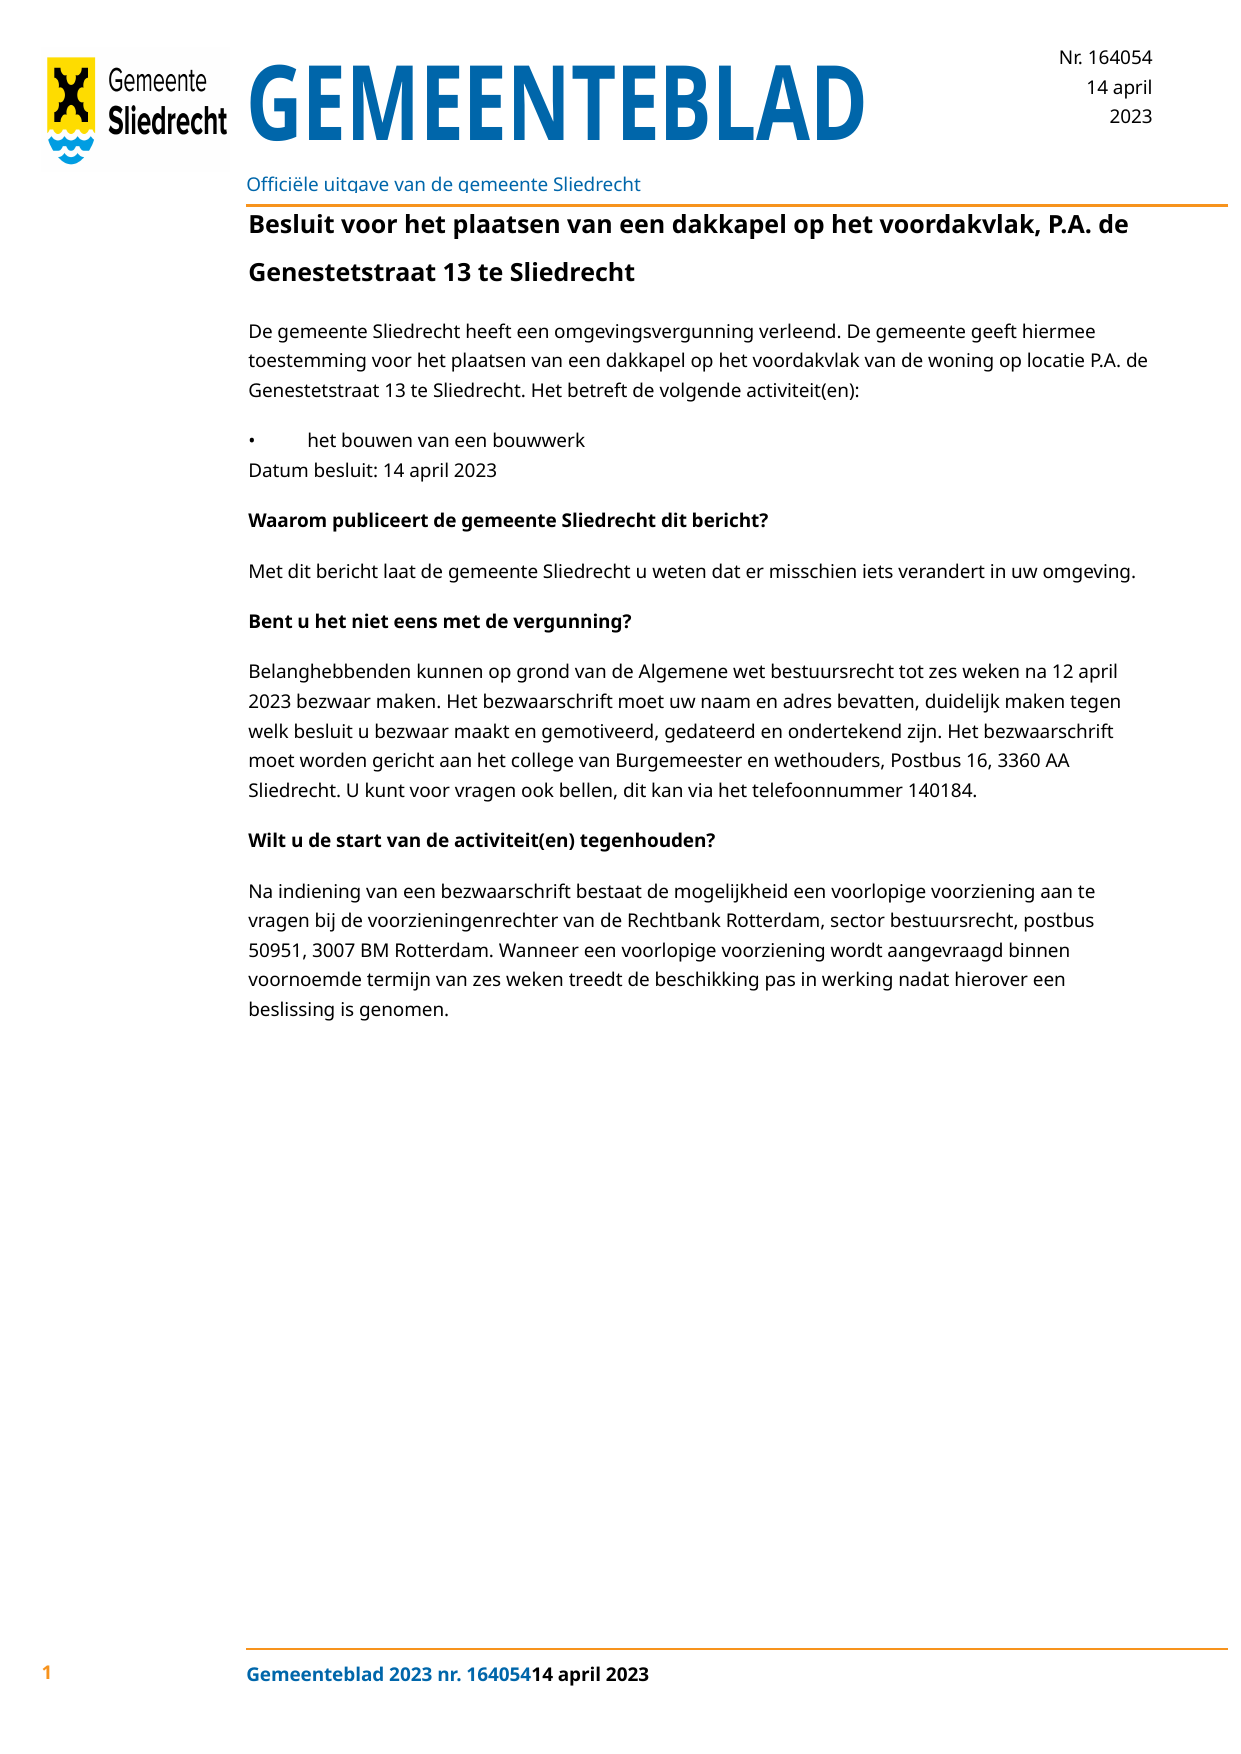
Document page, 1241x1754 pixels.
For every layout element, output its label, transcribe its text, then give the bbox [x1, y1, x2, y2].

text Bent u het niet eens met de vergunning? [248, 608, 1152, 634]
text Waarom publiceert de gemeente Sliedrecht dit bericht? [248, 507, 1152, 533]
text Met dit bericht laat de gemeente Sliedrecht u weten dat er misschien iets verandert in uw omgeving. [248, 558, 1152, 584]
text Belanghebbenden kunnen op grond van de Algemene wet bestuursrecht tot zes weken na 12 april 2023 bezwaar maken. Het bezwaarschrift moet uw naam en adres bevatten, duidelijk maken tegen welk besluit u bezwaar maakt en gemotiveerd, gedateerd en ondertekend zijn. Het bezwaarschrift moet worden gericht aan het college van Burgemeester en wethouders, Postbus 16, 3360 AA Sliedrecht. U kunt voor vragen ook bellen, dit kan via het telefoonnummer 140184. [248, 659, 1152, 803]
text Besluit voor het plaatsen van een dakkapel op het voordakvlak, P.A. de Genestetstraat 13 te Sliedrecht [248, 207, 1152, 288]
list het bouwen van een bouwwerk [248, 427, 1152, 453]
text De gemeente Sliedrecht heeft een omgevingsvergunning verleend. De gemeente geeft hiermee toestemming voor het plaatsen van een dakkapel op het voordakvlak van de woning op locatie P.A. de Genestetstraat 13 te Sliedrecht. Het betreft de volgende activiteit(en): [248, 318, 1152, 403]
text Wilt u de start van de activiteit(en) tegenhouden? [248, 827, 1152, 853]
picture [41, 47, 231, 172]
text Na indiening van een bezwaarschrift bestaat de mogelijkheid een voorlopige voorziening aan te vragen bij de voorzieningenrechter van de Rechtbank Rotterdam, sector bestuursrecht, postbus 50951, 3007 BM Rotterdam. Wanneer een voorlopige voorziening wordt aangevraagd binnen voornoemde termijn van zes weken treedt de beschikking pas in werking nadat hierover een beslissing is genomen. [248, 878, 1152, 1022]
text Datum besluit: 14 april 2023 [248, 457, 1152, 483]
